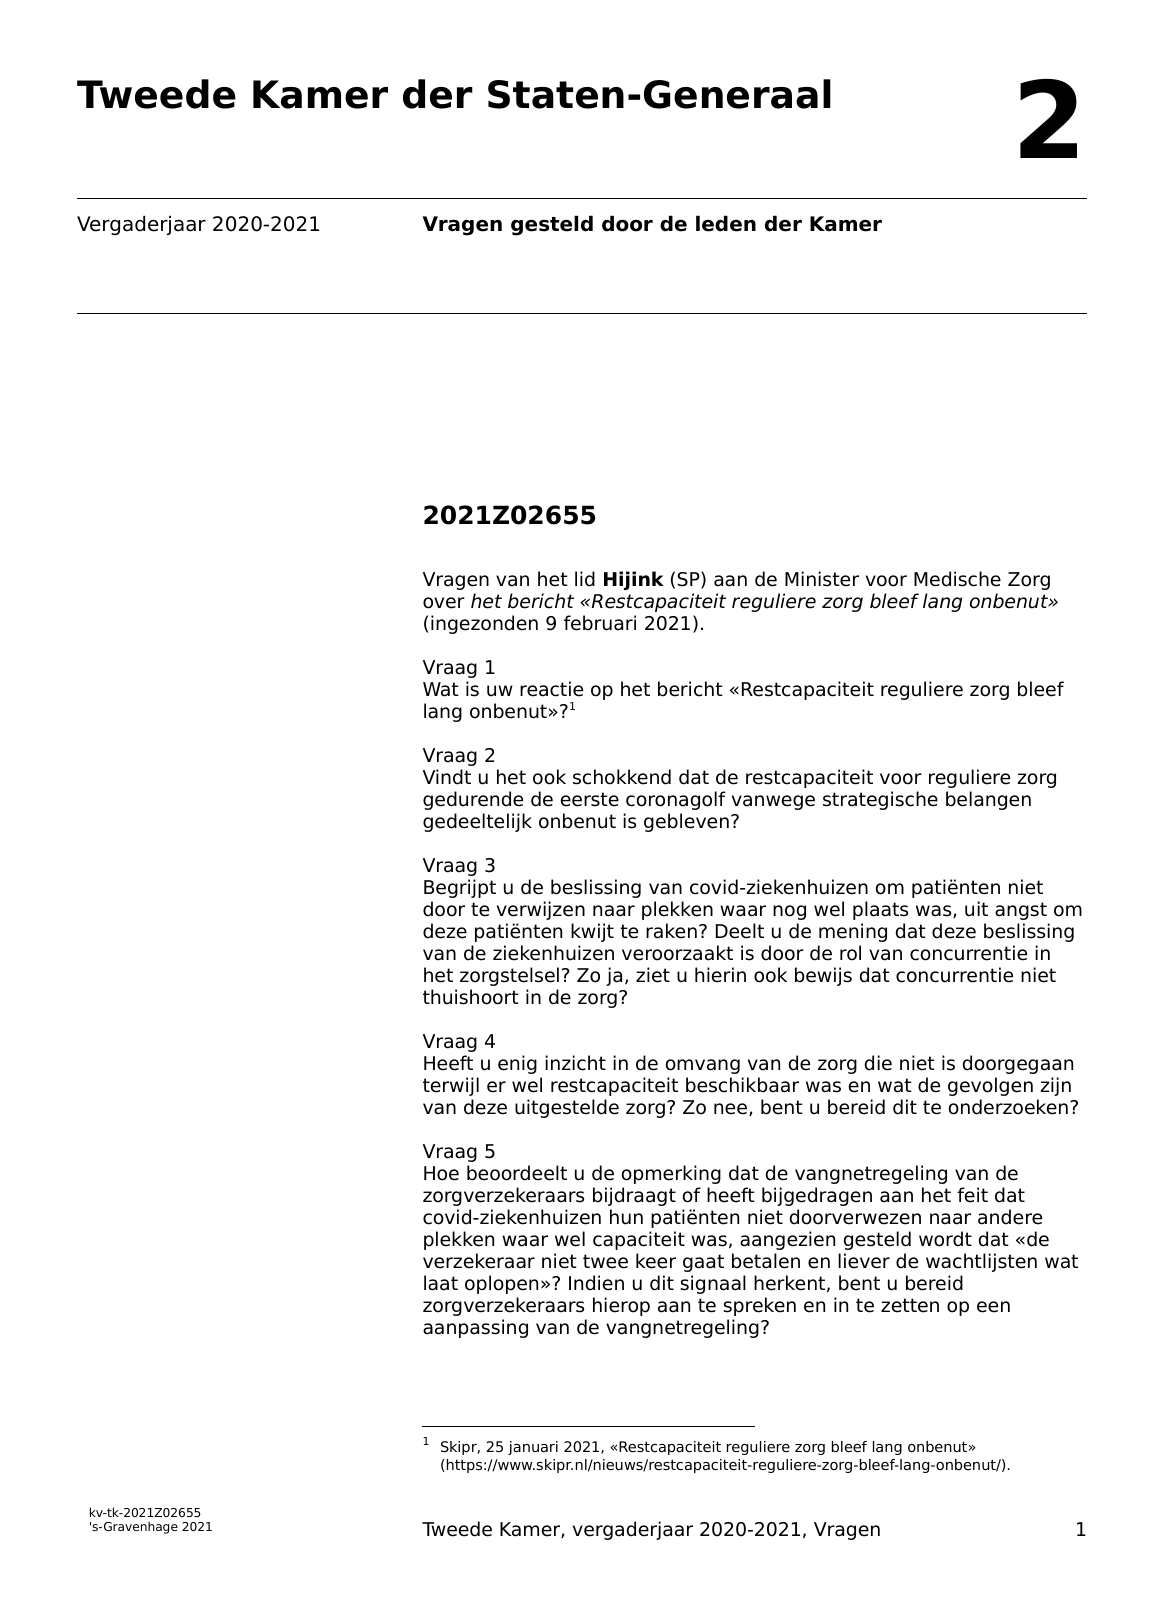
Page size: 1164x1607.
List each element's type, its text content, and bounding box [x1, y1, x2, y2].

text Vraag 2 [422, 745, 1087, 767]
table_cell Vragen gesteld door de leden der Kamer [422, 199, 1087, 313]
text Vraag 1 [422, 657, 1087, 679]
table_header Tweede Kamer der Staten-Generaal [77, 59, 886, 198]
text Vraag 4 [422, 1031, 1087, 1053]
text Vragen van het lid Hijink (SP) aan de Minister voor Medische Zorg over het bericht «Restcapaciteit reguliere zorg bleef lang onbenut» (ingezonden 9 februari 2021). [422, 569, 1087, 635]
text Vraag 5 [422, 1141, 1087, 1163]
text 's-Gravenhage 2021 [88, 1520, 323, 1534]
text Hoe beoordeelt u de opmerking dat de vangnetregeling van de zorgverzekeraars bijdraagt of heeft bijgedragen aan het feit dat covid-ziekenhuizen hun patiënten niet doorverwezen naar andere plekken waar wel capaciteit was, aangezien gesteld wordt dat «de verzekeraar niet twee keer gaat betalen en liever de wachtlijsten wat laat oplopen»? Indien u dit signaal herkent, bent u bereid zorgverzekeraars hierop aan te spreken en in te zetten op een aanpassing van de vangnetregeling? [422, 1163, 1087, 1339]
text Skipr, 25 januari 2021, «Restcapaciteit reguliere zorg bleef lang onbenut» (https://www.skipr.nl/nieuws/restcapaciteit-reguliere-zorg-bleef-lang-onbenut/). [422, 1435, 1087, 1474]
text 2021Z02655 [422, 501, 1087, 531]
table_cell Vergaderjaar 2020-2021 [77, 199, 422, 313]
text Begrijpt u de beslissing van covid-ziekenhuizen om patiënten niet door te verwijzen naar plekken waar nog wel plaats was, uit angst om deze patiënten kwijt te raken? Deelt u de mening dat deze beslissing van de ziekenhuizen veroorzaakt is door de rol van concurrentie in het zorgstelsel? Zo ja, ziet u hierin ook bewijs dat concurrentie niet thuishoort in de zorg? [422, 877, 1087, 1009]
text Heeft u enig inzicht in de omvang van de zorg die niet is doorgegaan terwijl er wel restcapaciteit beschikbaar was en wat de gevolgen zijn van deze uitgestelde zorg? Zo nee, bent u bereid dit te onderzoeken? [422, 1053, 1087, 1119]
text Wat is uw reactie op het bericht «Restcapaciteit reguliere zorg bleef lang onbenut»? [422, 679, 1087, 723]
table_header 2 [886, 59, 1087, 198]
text kv-tk-2021Z02655 [88, 1506, 323, 1520]
text Vraag 3 [422, 855, 1087, 877]
text Vindt u het ook schokkend dat de restcapaciteit voor reguliere zorg gedurende de eerste coronagolf vanwege strategische belangen gedeeltelijk onbenut is gebleven? [422, 767, 1087, 833]
